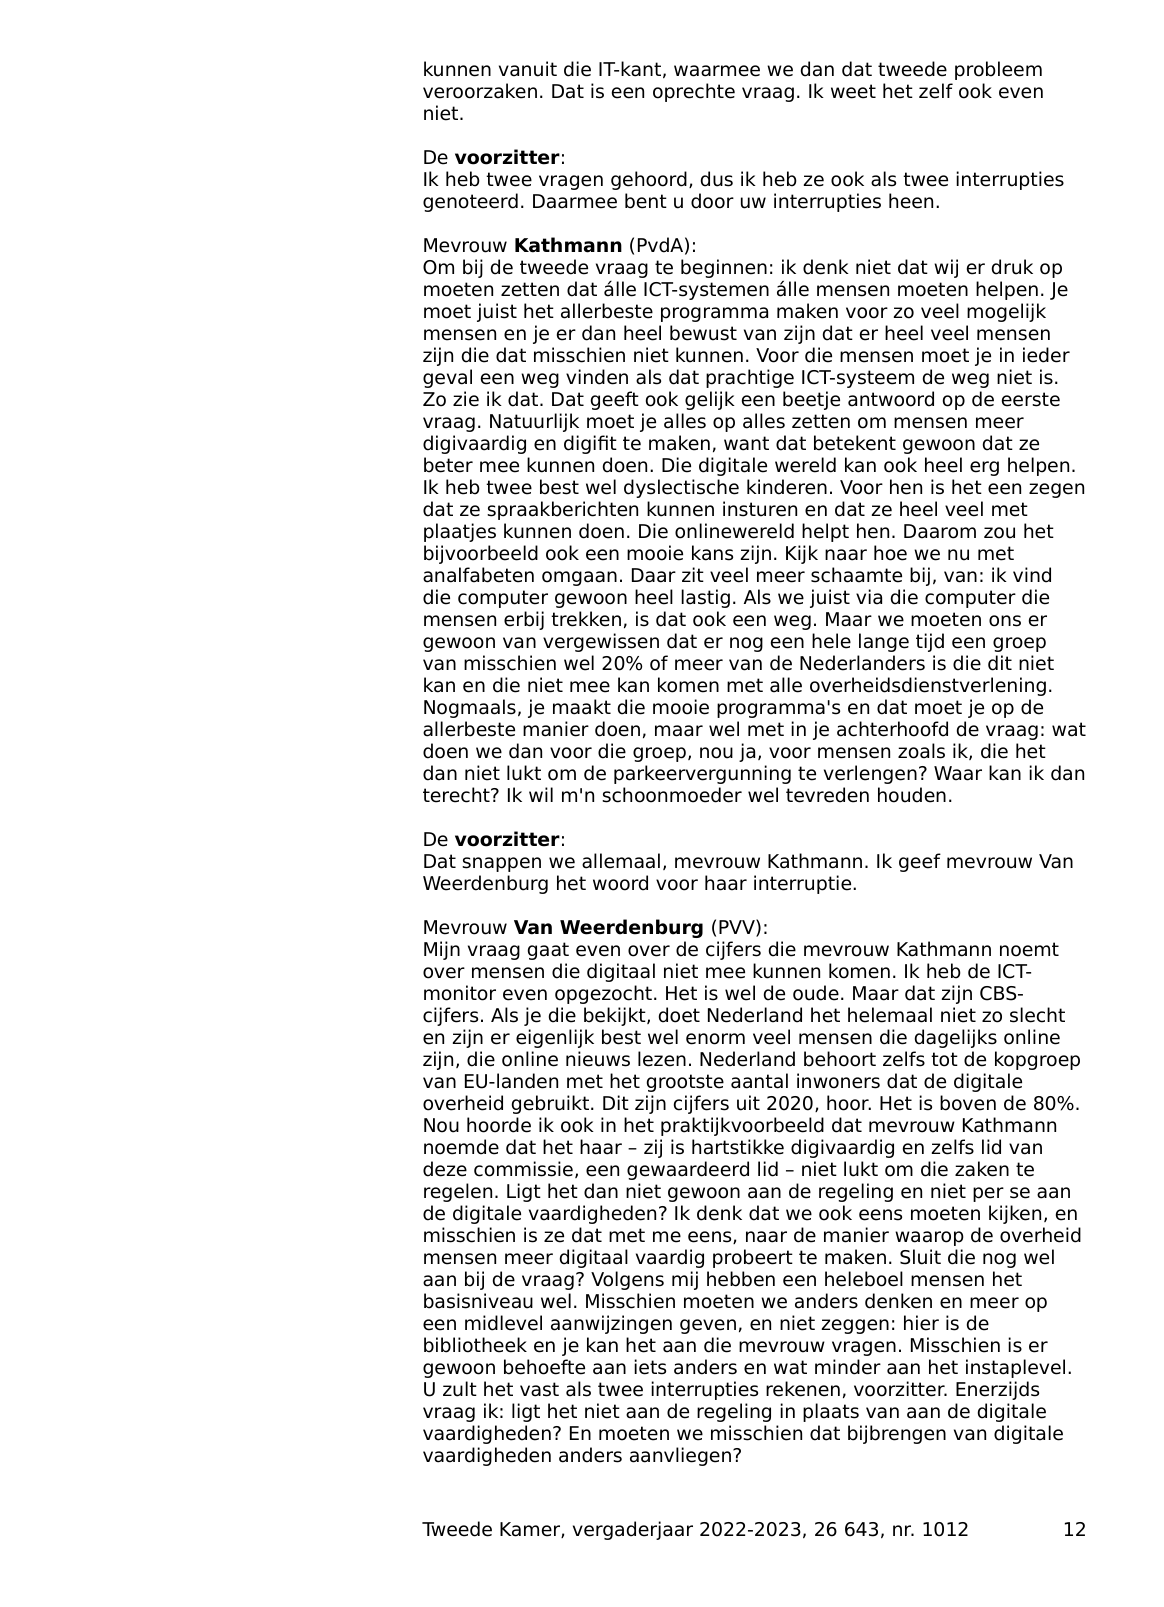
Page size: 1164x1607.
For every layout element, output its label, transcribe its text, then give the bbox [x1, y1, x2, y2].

text Dat snappen we allemaal, mevrouw Kathmann. Ik geef mevrouw Van Weerdenburg het woord voor haar interruptie. [422, 851, 1087, 895]
text Om bij de tweede vraag te beginnen: ik denk niet dat wij er druk op moeten zetten dat álle ICT-systemen álle mensen moeten helpen. Je moet juist het allerbeste programma maken voor zo veel mogelijk mensen en je er dan heel bewust van zijn dat er heel veel mensen zijn die dat misschien niet kunnen. Voor die mensen moet je in ieder geval een weg vinden als dat prachtige ICT-systeem de weg niet is. Zo zie ik dat. Dat geeft ook gelijk een beetje antwoord op de eerste vraag. Natuurlijk moet je alles op alles zetten om mensen meer digivaardig en digifit te maken, want dat betekent gewoon dat ze beter mee kunnen doen. Die digitale wereld kan ook heel erg helpen. Ik heb twee best wel dyslectische kinderen. Voor hen is het een zegen dat ze spraakberichten kunnen insturen en dat ze heel veel met plaatjes kunnen doen. Die onlinewereld helpt hen. Daarom zou het bijvoorbeeld ook een mooie kans zijn. Kijk naar hoe we nu met analfabeten omgaan. Daar zit veel meer schaamte bij, van: ik vind die computer gewoon heel lastig. Als we juist via die computer die mensen erbij trekken, is dat ook een weg. Maar we moeten ons er gewoon van vergewissen dat er nog een hele lange tijd een groep van misschien wel 20% of meer van de Nederlanders is die dit niet kan en die niet mee kan komen met alle overheidsdienstverlening. Nogmaals, je maakt die mooie programma's en dat moet je op de allerbeste manier doen, maar wel met in je achterhoofd de vraag: wat doen we dan voor die groep, nou ja, voor mensen zoals ik, die het dan niet lukt om de parkeervergunning te verlengen? Waar kan ik dan terecht? Ik wil m'n schoonmoeder wel tevreden houden. [422, 257, 1087, 807]
text Ik heb twee vragen gehoord, dus ik heb ze ook als twee interrupties genoteerd. Daarmee bent u door uw interrupties heen. [422, 169, 1087, 213]
text Mijn vraag gaat even over de cijfers die mevrouw Kathmann noemt over mensen die digitaal niet mee kunnen komen. Ik heb de ICT-monitor even opgezocht. Het is wel de oude. Maar dat zijn CBS-cijfers. Als je die bekijkt, doet Nederland het helemaal niet zo slecht en zijn er eigenlijk best wel enorm veel mensen die dagelijks online zijn, die online nieuws lezen. Nederland behoort zelfs tot de kopgroep van EU-landen met het grootste aantal inwoners dat de digitale overheid gebruikt. Dit zijn cijfers uit 2020, hoor. Het is boven de 80%. Nou hoorde ik ook in het praktijkvoorbeeld dat mevrouw Kathmann noemde dat het haar – zij is hartstikke digivaardig en zelfs lid van deze commissie, een gewaardeerd lid – niet lukt om die zaken te regelen. Ligt het dan niet gewoon aan de regeling en niet per se aan de digitale vaardigheden? Ik denk dat we ook eens moeten kijken, en misschien is ze dat met me eens, naar de manier waarop de overheid mensen meer digitaal vaardig probeert te maken. Sluit die nog wel aan bij de vraag? Volgens mij hebben een heleboel mensen het basisniveau wel. Misschien moeten we anders denken en meer op een midlevel aanwijzingen geven, en niet zeggen: hier is de bibliotheek en je kan het aan die mevrouw vragen. Misschien is er gewoon behoefte aan iets anders en wat minder aan het instaplevel. U zult het vast als twee interrupties rekenen, voorzitter. Enerzijds vraag ik: ligt het niet aan de regeling in plaats van aan de digitale vaardigheden? En moeten we misschien dat bijbrengen van digitale vaardigheden anders aanvliegen? [422, 939, 1087, 1467]
text De voorzitter: [422, 829, 1087, 851]
text Mevrouw Van Weerdenburg (PVV): [422, 917, 1087, 939]
text De voorzitter: [422, 147, 1087, 169]
text Mevrouw Kathmann (PvdA): [422, 235, 1087, 257]
text kunnen vanuit die IT-kant, waarmee we dan dat tweede probleem veroorzaken. Dat is een oprechte vraag. Ik weet het zelf ook even niet. [422, 59, 1087, 125]
